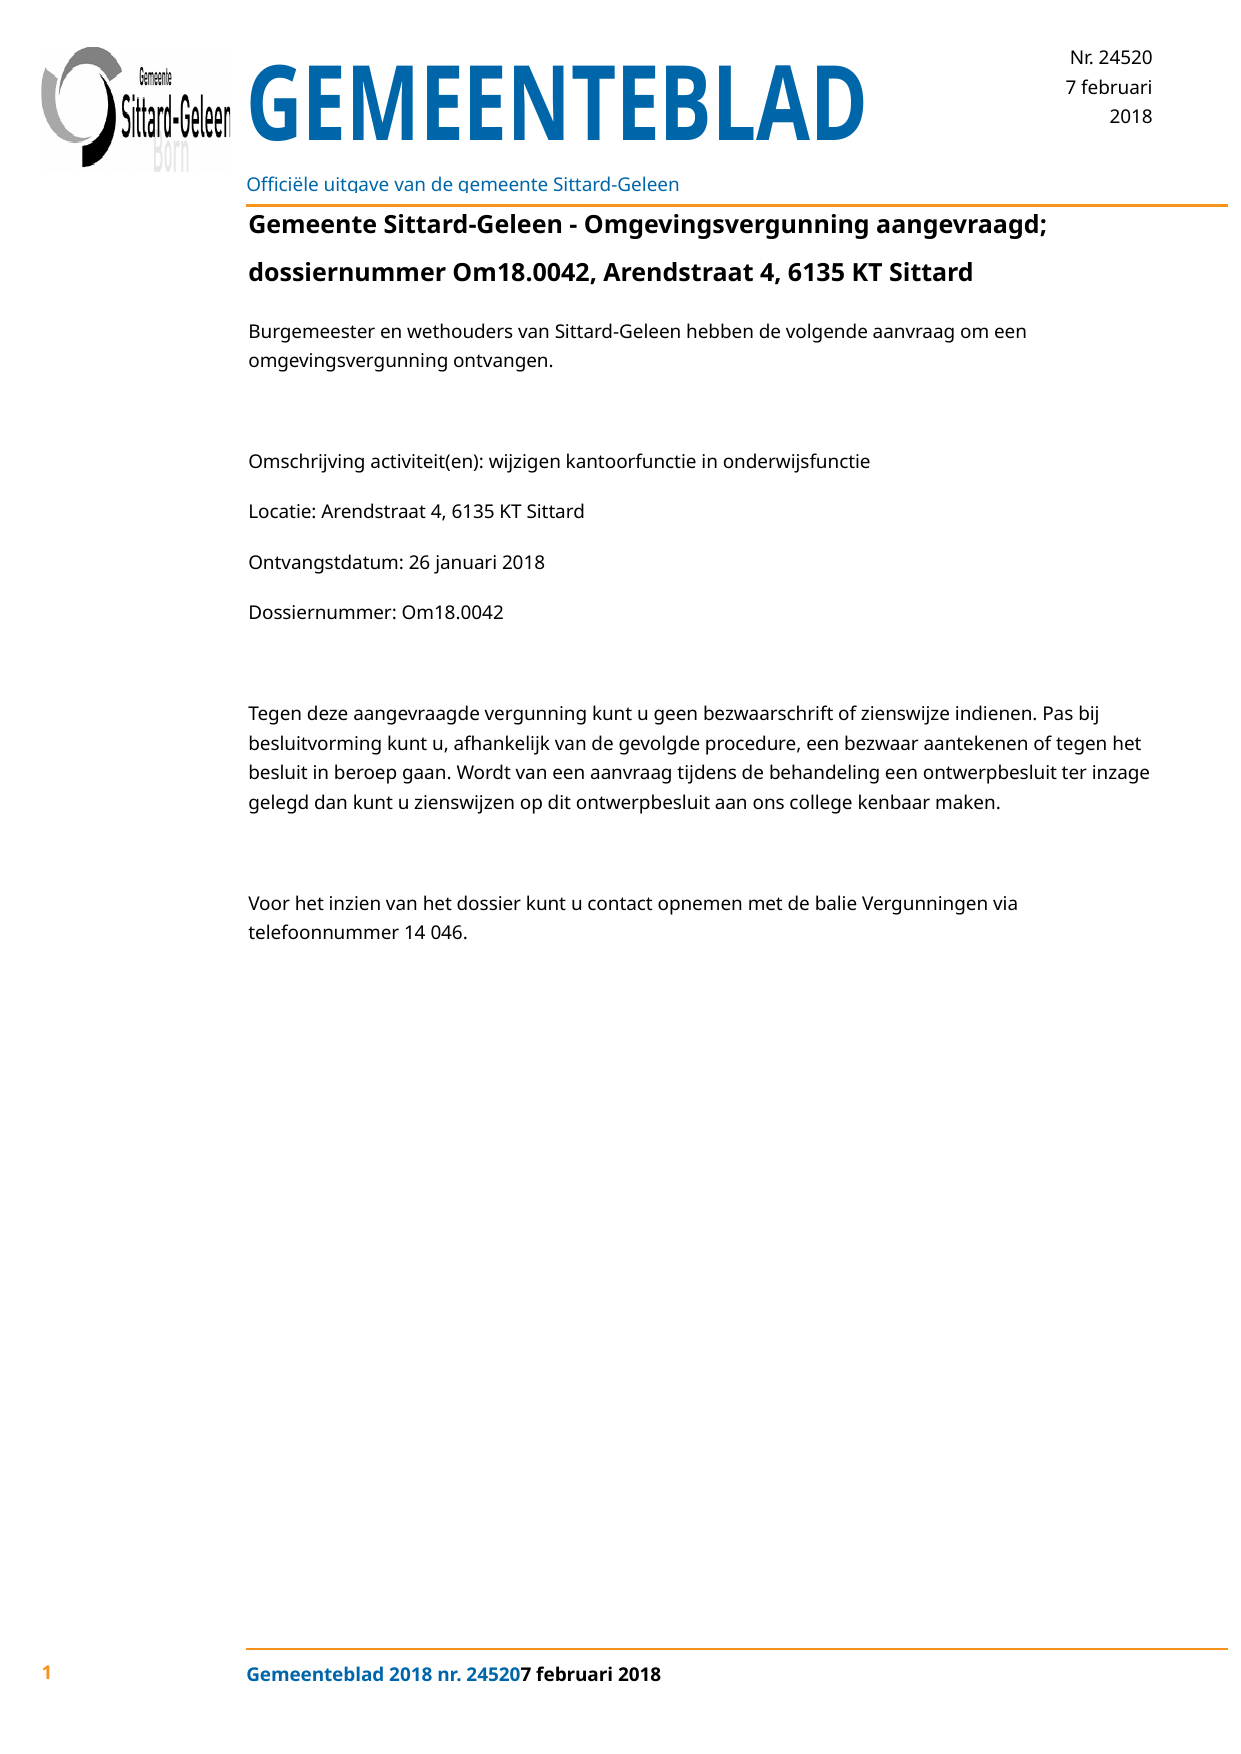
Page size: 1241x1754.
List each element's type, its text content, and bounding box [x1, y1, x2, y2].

text Dossiernummer: Om18.0042 [248, 599, 1152, 625]
text Voor het inzien van het dossier kunt u contact opnemen met de balie Vergunningen via telefoonnummer 14 046. [248, 890, 1152, 945]
text Omschrijving activiteit(en): wijzigen kantoorfunctie in onderwijsfunctie [248, 448, 1152, 474]
text Locatie: Arendstraat 4, 6135 KT Sittard [248, 499, 1152, 524]
text Gemeente Sittard-Geleen - Omgevingsvergunning aangevraagd; dossiernummer Om18.0042, Arendstraat 4, 6135 KT Sittard [248, 207, 1152, 288]
text Burgemeester en wethouders van Sittard-Geleen hebben de volgende aanvraag om een omgevingsvergunning ontvangen. [248, 318, 1152, 373]
picture [41, 47, 231, 172]
text Ontvangstdatum: 26 januari 2018 [248, 549, 1152, 575]
text Tegen deze aangevraagde vergunning kunt u geen bezwaarschrift of zienswijze indienen. Pas bij besluitvorming kunt u, afhankelijk van de gevolgde procedure, een bezwaar aantekenen of tegen het besluit in beroep gaan. Wordt van een aanvraag tijdens de behandeling een ontwerpbesluit ter inzage gelegd dan kunt u zienswijzen op dit ontwerpbesluit aan ons college kenbaar maken. [248, 700, 1152, 815]
